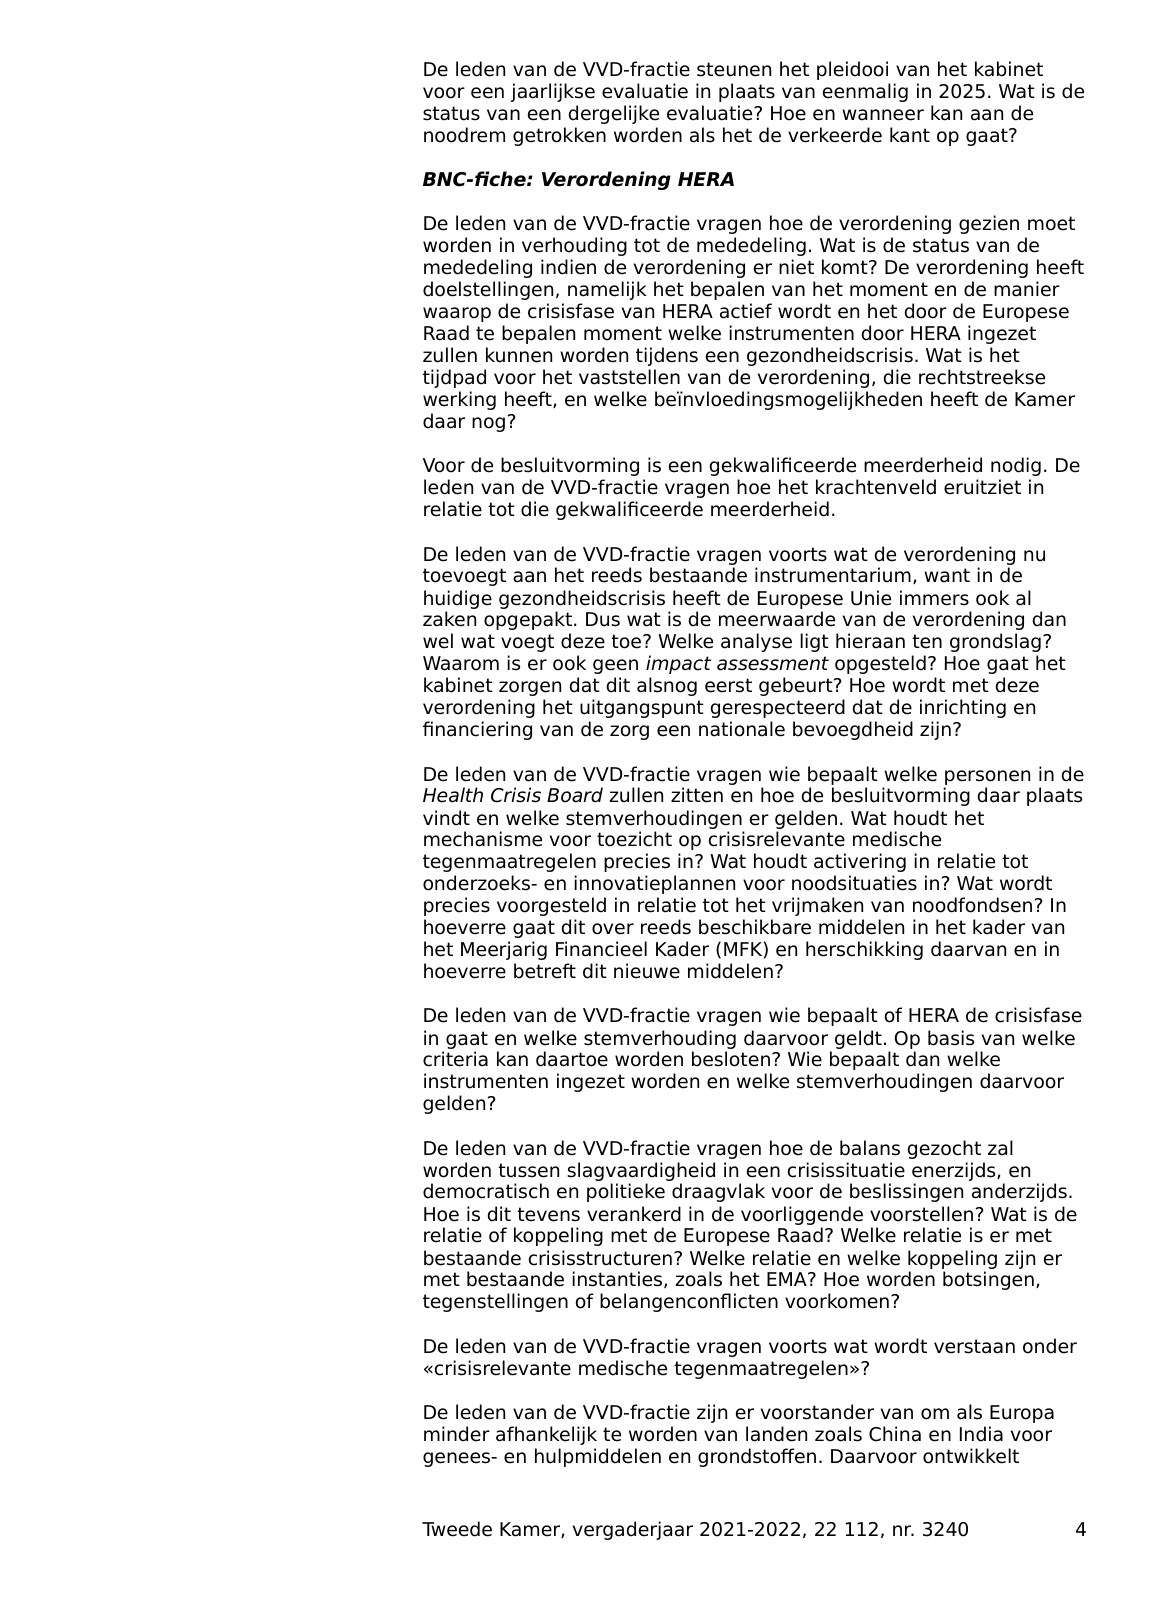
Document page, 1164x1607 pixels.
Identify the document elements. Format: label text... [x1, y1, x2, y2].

text De leden van de VVD-fractie vragen wie bepaalt of HERA de crisisfase in gaat en welke stemverhouding daarvoor geldt. Op basis van welke criteria kan daartoe worden besloten? Wie bepaalt dan welke instrumenten ingezet worden en welke stemverhoudingen daarvoor gelden? [422, 1005, 1087, 1115]
subtitle BNC-fiche: Verordening HERA [422, 169, 1087, 191]
text De leden van de VVD-fractie vragen voorts wat wordt verstaan onder «crisisrelevante medische tegenmaatregelen»? [422, 1336, 1087, 1379]
text Voor de besluitvorming is een gekwalificeerde meerderheid nodig. De leden van de VVD-fractie vragen hoe het krachtenveld eruitziet in relatie tot die gekwalificeerde meerderheid. [422, 455, 1087, 521]
text De leden van de VVD-fractie vragen hoe de balans gezocht zal worden tussen slagvaardigheid in een crisissituatie enerzijds, en democratisch en politieke draagvlak voor de beslissingen anderzijds. Hoe is dit tevens verankerd in de voorliggende voorstellen? Wat is de relatie of koppeling met de Europese Raad? Welke relatie is er met bestaande crisisstructuren? Welke relatie en welke koppeling zijn er met bestaande instanties, zoals het EMA? Hoe worden botsingen, tegenstellingen of belangenconflicten voorkomen? [422, 1137, 1087, 1313]
text De leden van de VVD-fractie vragen hoe de verordening gezien moet worden in verhouding tot de mededeling. Wat is de status van de mededeling indien de verordening er niet komt? De verordening heeft doelstellingen, namelijk het bepalen van het moment en de manier waarop de crisisfase van HERA actief wordt en het door de Europese Raad te bepalen moment welke instrumenten door HERA ingezet zullen kunnen worden tijdens een gezondheidscrisis. Wat is het tijdpad voor het vaststellen van de verordening, die rechtstreekse werking heeft, en welke beïnvloedingsmogelijkheden heeft de Kamer daar nog? [422, 213, 1087, 433]
text De leden van de VVD-fractie vragen voorts wat de verordening nu toevoegt aan het reeds bestaande instrumentarium, want in de huidige gezondheidscrisis heeft de Europese Unie immers ook al zaken opgepakt. Dus wat is de meerwaarde van de verordening dan wel wat voegt deze toe? Welke analyse ligt hieraan ten grondslag? Waarom is er ook geen impact assessment opgesteld? Hoe gaat het kabinet zorgen dat dit alsnog eerst gebeurt? Hoe wordt met deze verordening het uitgangspunt gerespecteerd dat de inrichting en financiering van de zorg een nationale bevoegdheid zijn? [422, 543, 1087, 741]
text De leden van de VVD-fractie zijn er voorstander van om als Europa minder afhankelijk te worden van landen zoals China en India voor genees- en hulpmiddelen en grondstoffen. Daarvoor ontwikkelt [422, 1402, 1087, 1468]
text De leden van de VVD-fractie steunen het pleidooi van het kabinet voor een jaarlijkse evaluatie in plaats van eenmalig in 2025. Wat is de status van een dergelijke evaluatie? Hoe en wanneer kan aan de noodrem getrokken worden als het de verkeerde kant op gaat? [422, 59, 1087, 147]
text De leden van de VVD-fractie vragen wie bepaalt welke personen in de Health Crisis Board zullen zitten en hoe de besluitvorming daar plaats vindt en welke stemverhoudingen er gelden. Wat houdt het mechanisme voor toezicht op crisisrelevante medische tegenmaatregelen precies in? Wat houdt activering in relatie tot onderzoeks- en innovatieplannen voor noodsituaties in? Wat wordt precies voorgesteld in relatie tot het vrijmaken van noodfondsen? In hoeverre gaat dit over reeds beschikbare middelen in het kader van het Meerjarig Financieel Kader (MFK) en herschikking daarvan en in hoeverre betreft dit nieuwe middelen? [422, 763, 1087, 983]
